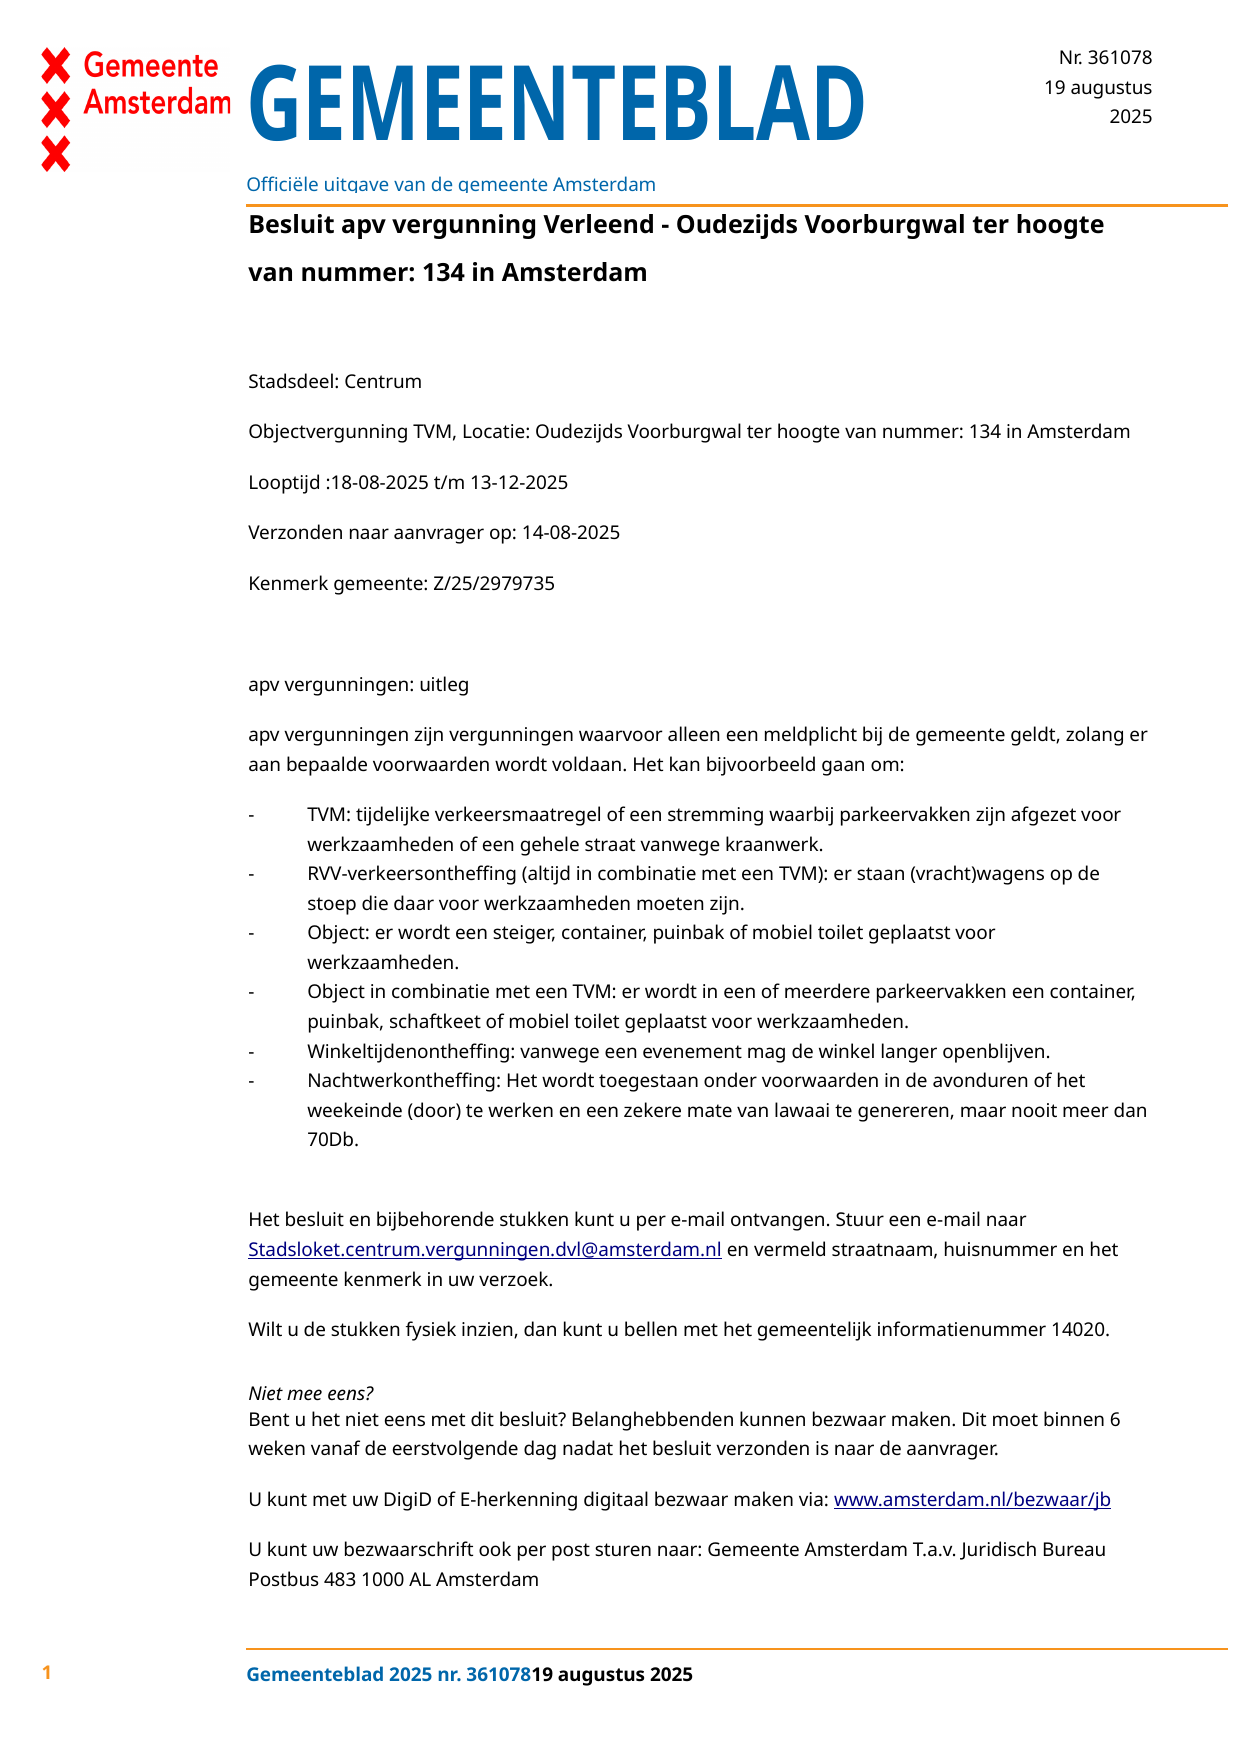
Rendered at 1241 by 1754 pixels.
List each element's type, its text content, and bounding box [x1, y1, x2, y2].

list TVM: tijdelijke verkeersmaatregel of een stremming waarbij parkeervakken zijn afgezet voor werkzaamheden of een gehele straat vanwege kraanwerk. [248, 801, 1152, 857]
text Wilt u de stukken fysiek inzien, dan kunt u bellen met het gemeentelijk informatienummer 14020. [248, 1316, 1152, 1342]
list Object in combinatie met een TVM: er wordt in een of meerdere parkeervakken een container, puinbak, schaftkeet of mobiel toilet geplaatst voor werkzaamheden. [248, 979, 1152, 1034]
text Looptijd :18-08-2025 t/m 13-12-2025 [248, 469, 1152, 495]
text apv vergunningen zijn vergunningen waarvoor alleen een meldplicht bij de gemeente geldt, zolang er aan bepaalde voorwaarden wordt voldaan. Het kan bijvoorbeeld gaan om: [248, 721, 1152, 777]
text Niet mee eens? [248, 1380, 1152, 1406]
text Besluit apv vergunning Verleend - Oudezijds Voorburgwal ter hoogte van nummer: 134 in Amsterdam [248, 207, 1152, 288]
list Nachtwerkontheffing: Het wordt toegestaan onder voorwaarden in de avonduren of het weekeinde (door) te werken en een zekere mate van lawaai te genereren, maar nooit meer dan 70Db. [248, 1067, 1152, 1152]
list Object: er wordt een steiger, container, puinbak of mobiel toilet geplaatst voor werkzaamheden. [248, 919, 1152, 975]
text Het besluit en bijbehorende stukken kunt u per e-mail ontvangen. Stuur een e-mail naar Stadsloket.centrum.vergunningen.dvl@amsterdam.nl en vermeld straatnaam, huisnummer en het gemeente kenmerk in uw verzoek. [248, 1207, 1152, 1292]
text Bent u het niet eens met dit besluit? Belanghebbenden kunnen bezwaar maken. Dit moet binnen 6 weken vanaf de eerstvolgende dag nadat het besluit verzonden is naar de aanvrager. [248, 1406, 1152, 1461]
text U kunt met uw DigiD of E-herkenning digitaal bezwaar maken via: www.amsterdam.nl/bezwaar/jb [248, 1486, 1152, 1512]
text U kunt uw bezwaarschrift ook per post sturen naar: Gemeente Amsterdam T.a.v. Juridisch Bureau Postbus 483 1000 AL Amsterdam [248, 1536, 1152, 1592]
text Kenmerk gemeente: Z/25/2979735 [248, 570, 1152, 596]
text apv vergunningen: uitleg [248, 671, 1152, 697]
text Stadsdeel: Centrum [248, 368, 1152, 394]
picture [41, 47, 231, 172]
text Objectvergunning TVM, Locatie: Oudezijds Voorburgwal ter hoogte van nummer: 134 in Amsterdam [248, 419, 1152, 444]
list Winkeltijdenontheffing: vanwege een evenement mag de winkel langer openblijven. [248, 1038, 1152, 1064]
text Verzonden naar aanvrager op: 14-08-2025 [248, 519, 1152, 545]
list RVV-verkeersontheffing (altijd in combinatie met een TVM): er staan (vracht)wagens op de stoep die daar voor werkzaamheden moeten zijn. [248, 860, 1152, 916]
